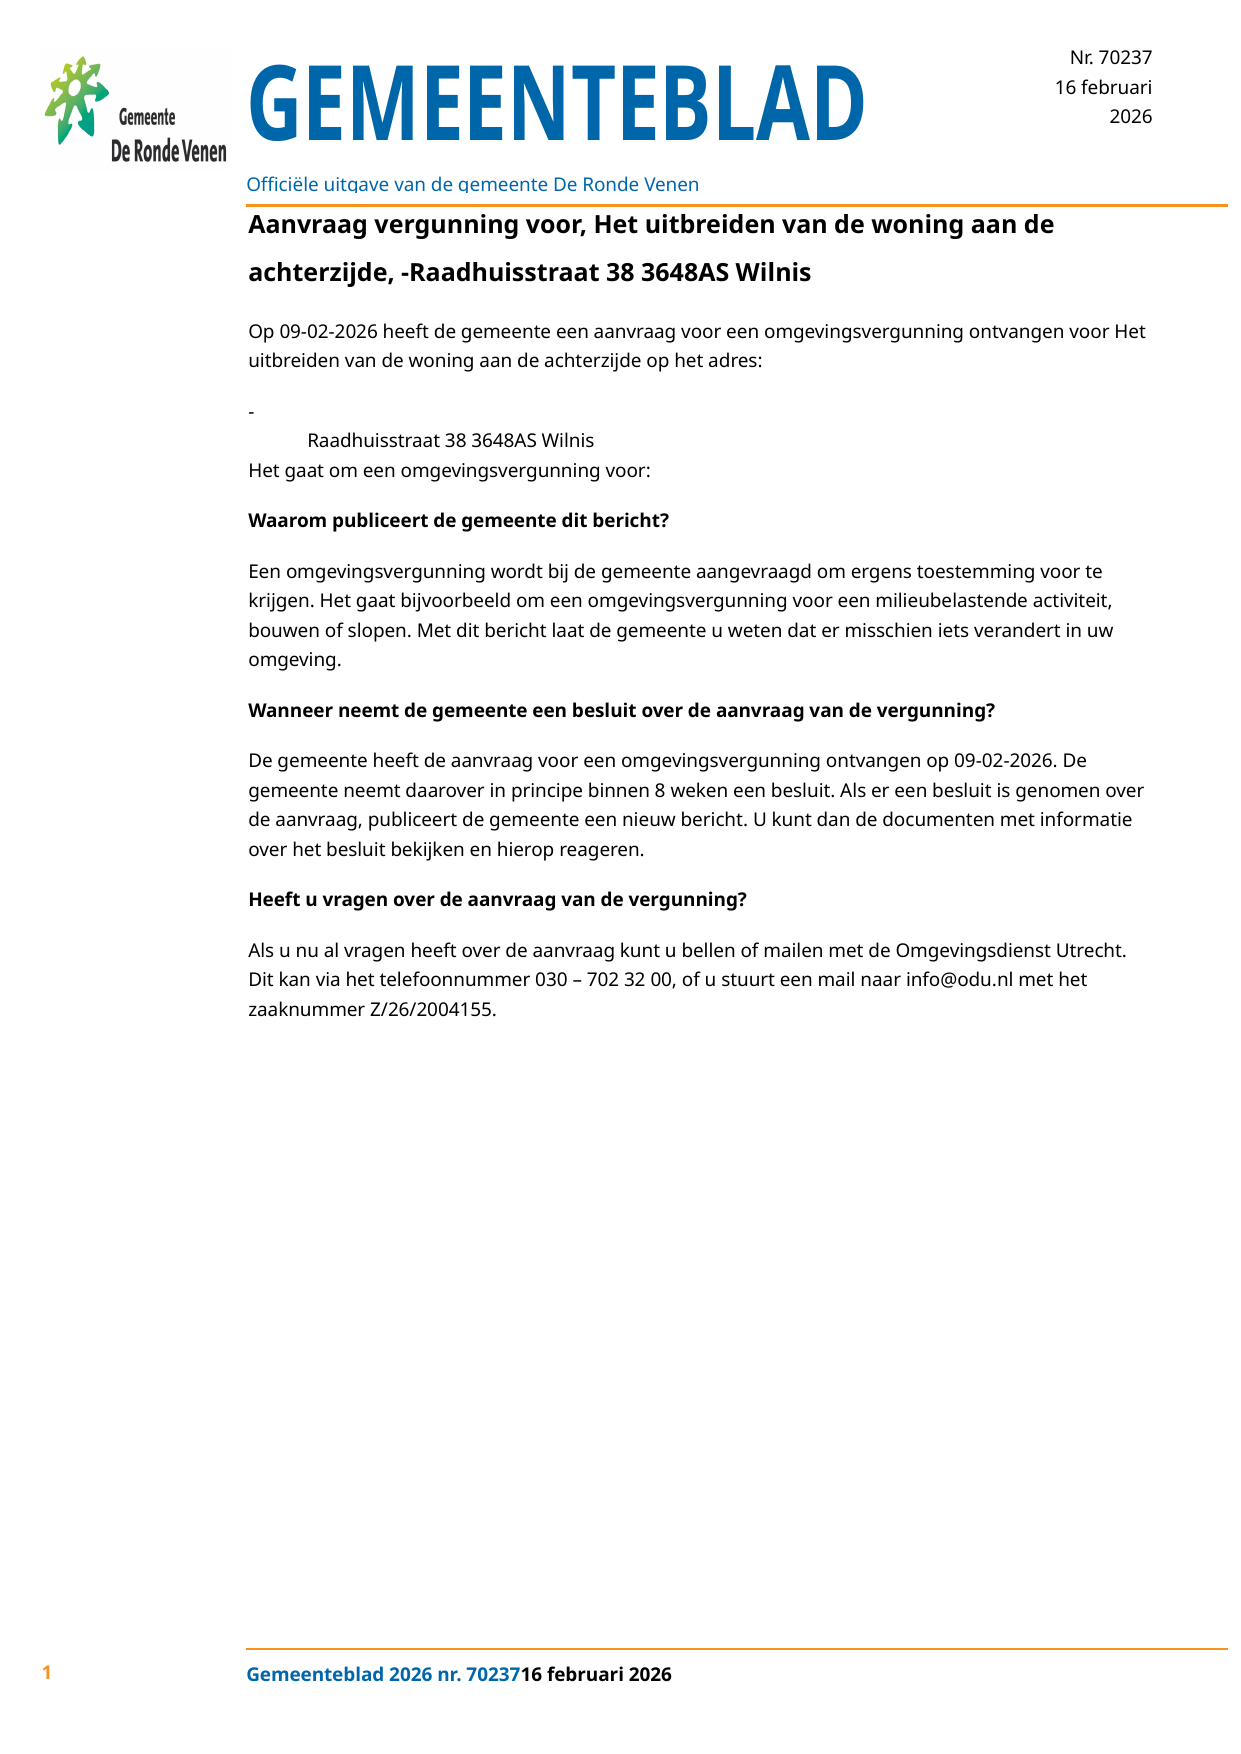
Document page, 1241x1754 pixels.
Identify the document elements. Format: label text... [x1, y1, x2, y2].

text Op 09-02-2026 heeft de gemeente een aanvraag voor een omgevingsvergunning ontvangen voor Het uitbreiden van de woning aan de achterzijde op het adres: [248, 318, 1152, 373]
picture [41, 47, 231, 172]
text Heeft u vragen over de aanvraag van de vergunning? [248, 887, 1152, 912]
list Raadhuisstraat 38 3648AS Wilnis [248, 427, 1152, 453]
text Het gaat om een omgevingsvergunning voor: [248, 457, 1152, 483]
text Als u nu al vragen heeft over de aanvraag kunt u bellen of mailen met de Omgevingsdienst Utrecht. Dit kan via het telefoonnummer 030 – 702 32 00, of u stuurt een mail naar info@odu.nl met het zaaknummer Z/26/2004155. [248, 937, 1152, 1022]
text Een omgevingsvergunning wordt bij de gemeente aangevraagd om ergens toestemming voor te krijgen. Het gaat bijvoorbeeld om een omgevingsvergunning voor een milieubelastende activiteit, bouwen of slopen. Met dit bericht laat de gemeente u weten dat er misschien iets verandert in uw omgeving. [248, 558, 1152, 672]
text De gemeente heeft de aanvraag voor een omgevingsvergunning ontvangen op 09-02-2026. De gemeente neemt daarover in principe binnen 8 weken een besluit. Als er een besluit is genomen over de aanvraag, publiceert de gemeente een nieuw bericht. U kunt dan de documenten met informatie over het besluit bekijken en hierop reageren. [248, 747, 1152, 862]
text Wanneer neemt de gemeente een besluit over de aanvraag van de vergunning? [248, 697, 1152, 723]
text Waarom publiceert de gemeente dit bericht? [248, 507, 1152, 533]
text Aanvraag vergunning voor, Het uitbreiden van de woning aan de achterzijde, -Raadhuisstraat 38 3648AS Wilnis [248, 207, 1152, 288]
